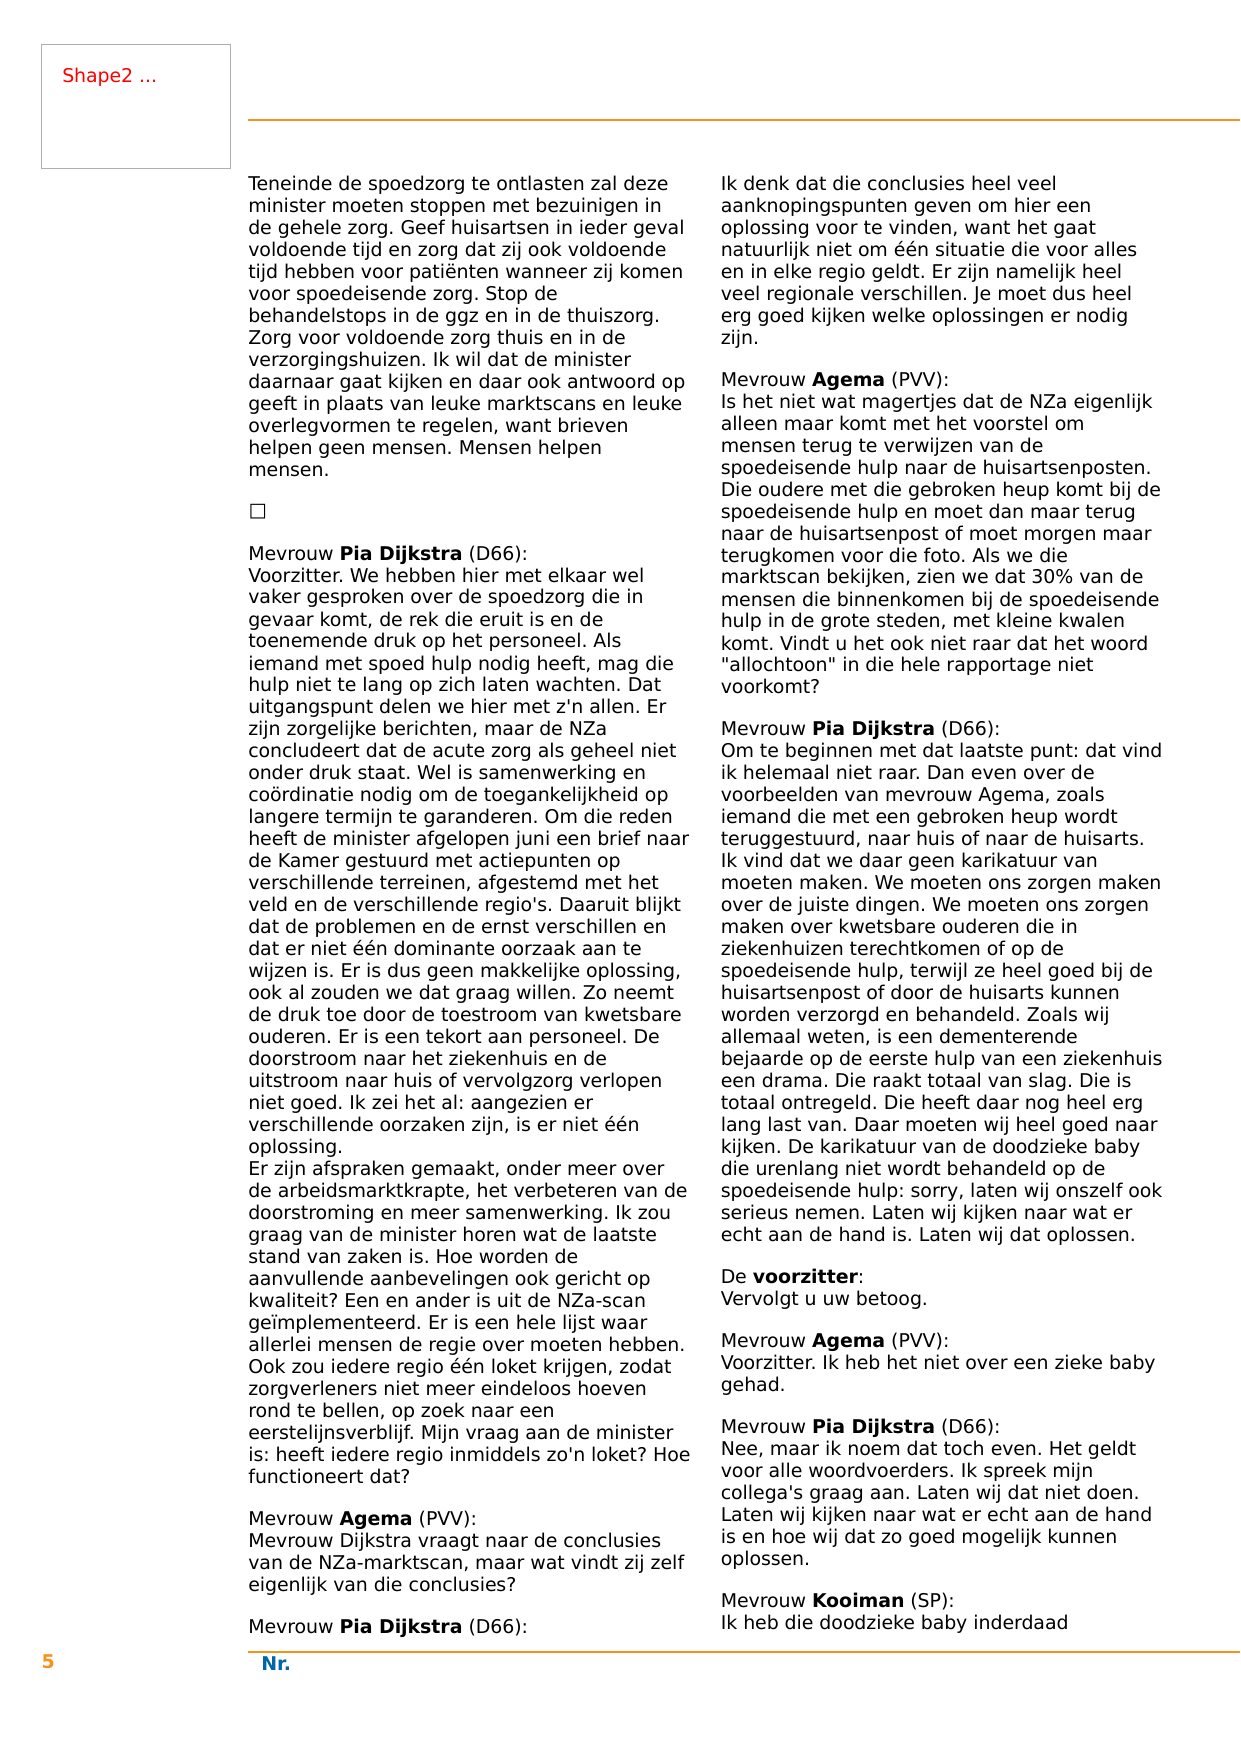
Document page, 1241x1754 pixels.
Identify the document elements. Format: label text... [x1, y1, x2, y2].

text Vervolgt u uw betoog. [721, 1288, 1163, 1310]
text Mevrouw Dijkstra vraagt naar de conclusies van de NZa-marktscan, maar wat vindt zij zelf eigenlijk van die conclusies? [248, 1529, 691, 1596]
text ⬜ [248, 501, 691, 522]
text Nee, maar ik noem dat toch even. Het geldt voor alle woordvoerders. Ik spreek mijn collega's graag aan. Laten wij dat niet doen. Laten wij kijken naar wat er echt aan de hand is en hoe wij dat zo goed mogelijk kunnen oplossen. [721, 1438, 1163, 1569]
text Voorzitter. We hebben hier met elkaar wel vaker gesproken over de spoedzorg die in gevaar komt, de rek die eruit is en de toenemende druk op het personeel. Als iemand met spoed hulp nodig heeft, mag die hulp niet te lang op zich laten wachten. Dat uitgangspunt delen we hier met z'n allen. Er zijn zorgelijke berichten, maar de NZa concludeert dat de acute zorg als geheel niet onder druk staat. Wel is samenwerking en coördinatie nodig om de toegankelijkheid op langere termijn te garanderen. Om die reden heeft de minister afgelopen juni een brief naar de Kamer gestuurd met actiepunten op verschillende terreinen, afgestemd met het veld en de verschillende regio's. Daaruit blijkt dat de problemen en de ernst verschillen en dat er niet één dominante oorzaak aan te wijzen is. Er is dus geen makkelijke oplossing, ook al zouden we dat graag willen. Zo neemt de druk toe door de toestroom van kwetsbare ouderen. Er is een tekort aan personeel. De doorstroom naar het ziekenhuis en de uitstroom naar huis of vervolgzorg verlopen niet goed. Ik zei het al: aangezien er verschillende oorzaken zijn, is er niet één oplossing. [248, 564, 691, 1158]
text Voorzitter. Ik heb het niet over een zieke baby gehad. [721, 1352, 1163, 1396]
text Mevrouw Pia Dijkstra (D66): [721, 1416, 1163, 1438]
text Ook zou iedere regio één loket krijgen, zodat zorgverleners niet meer eindeloos hoeven rond te bellen, op zoek naar een eerstelijnsverblijf. Mijn vraag aan de minister is: heeft iedere regio inmiddels zo'n loket? Hoe functioneert dat? [248, 1356, 691, 1488]
text Er zijn afspraken gemaakt, onder meer over de arbeidsmarktkrapte, het verbeteren van de doorstroming en meer samenwerking. Ik zou graag van de minister horen wat de laatste stand van zaken is. Hoe worden de aanvullende aanbevelingen ook gericht op kwaliteit? Een en ander is uit de NZa-scan geïmplementeerd. Er is een hele lijst waar allerlei mensen de regie over moeten hebben. [248, 1158, 691, 1356]
text Teneinde de spoedzorg te ontlasten zal deze minister moeten stoppen met bezuinigen in de gehele zorg. Geef huisartsen in ieder geval voldoende tijd en zorg dat zij ook voldoende tijd hebben voor patiënten wanneer zij komen voor spoedeisende zorg. Stop de behandelstops in de ggz en in de thuiszorg. Zorg voor voldoende zorg thuis en in de verzorgingshuizen. Ik wil dat de minister daarnaar gaat kijken en daar ook antwoord op geeft in plaats van leuke marktscans en leuke overlegvormen te regelen, want brieven helpen geen mensen. Mensen helpen mensen. [248, 173, 691, 481]
text Mevrouw Agema (PVV): [721, 1330, 1163, 1352]
text Mevrouw Agema (PVV): [721, 369, 1163, 391]
text Ik denk dat die conclusies heel veel aanknopingspunten geven om hier een oplossing voor te vinden, want het gaat natuurlijk niet om één situatie die voor alles en in elke regio geldt. Er zijn namelijk heel veel regionale verschillen. Je moet dus heel erg goed kijken welke oplossingen er nodig zijn. [721, 173, 1163, 349]
text Ik heb die doodzieke baby inderdaad [721, 1612, 1163, 1633]
text Mevrouw Kooiman (SP): [721, 1589, 1163, 1612]
text Mevrouw Pia Dijkstra (D66): [248, 1616, 691, 1637]
text De voorzitter: [721, 1266, 1163, 1288]
text Mevrouw Pia Dijkstra (D66): [721, 718, 1163, 740]
text Is het niet wat magertjes dat de NZa eigenlijk alleen maar komt met het voorstel om mensen terug te verwijzen van de spoedeisende hulp naar de huisartsenposten. Die oudere met die gebroken heup komt bij de spoedeisende hulp en moet dan maar terug naar de huisartsenpost of moet morgen maar terugkomen voor die foto. Als we die marktscan bekijken, zien we dat 30% van de mensen die binnenkomen bij de spoedeisende hulp in de grote steden, met kleine kwalen komt. Vindt u het ook niet raar dat het woord "allochtoon" in die hele rapportage niet voorkomt? [721, 391, 1163, 698]
text Mevrouw Pia Dijkstra (D66): [248, 542, 691, 564]
text Mevrouw Agema (PVV): [248, 1508, 691, 1529]
text Om te beginnen met dat laatste punt: dat vind ik helemaal niet raar. Dan even over de voorbeelden van mevrouw Agema, zoals iemand die met een gebroken heup wordt teruggestuurd, naar huis of naar de huisarts. Ik vind dat we daar geen karikatuur van moeten maken. We moeten ons zorgen maken over de juiste dingen. We moeten ons zorgen maken over kwetsbare ouderen die in ziekenhuizen terechtkomen of op de spoedeisende hulp, terwijl ze heel goed bij de huisartsenpost of door de huisarts kunnen worden verzorgd en behandeld. Zoals wij allemaal weten, is een dementerende bejaarde op de eerste hulp van een ziekenhuis een drama. Die raakt totaal van slag. Die is totaal ontregeld. Die heeft daar nog heel erg lang last van. Daar moeten wij heel goed naar kijken. De karikatuur van de doodzieke baby die urenlang niet wordt behandeld op de spoedeisende hulp: sorry, laten wij onszelf ook serieus nemen. Laten wij kijken naar wat er echt aan de hand is. Laten wij dat oplossen. [721, 740, 1163, 1246]
